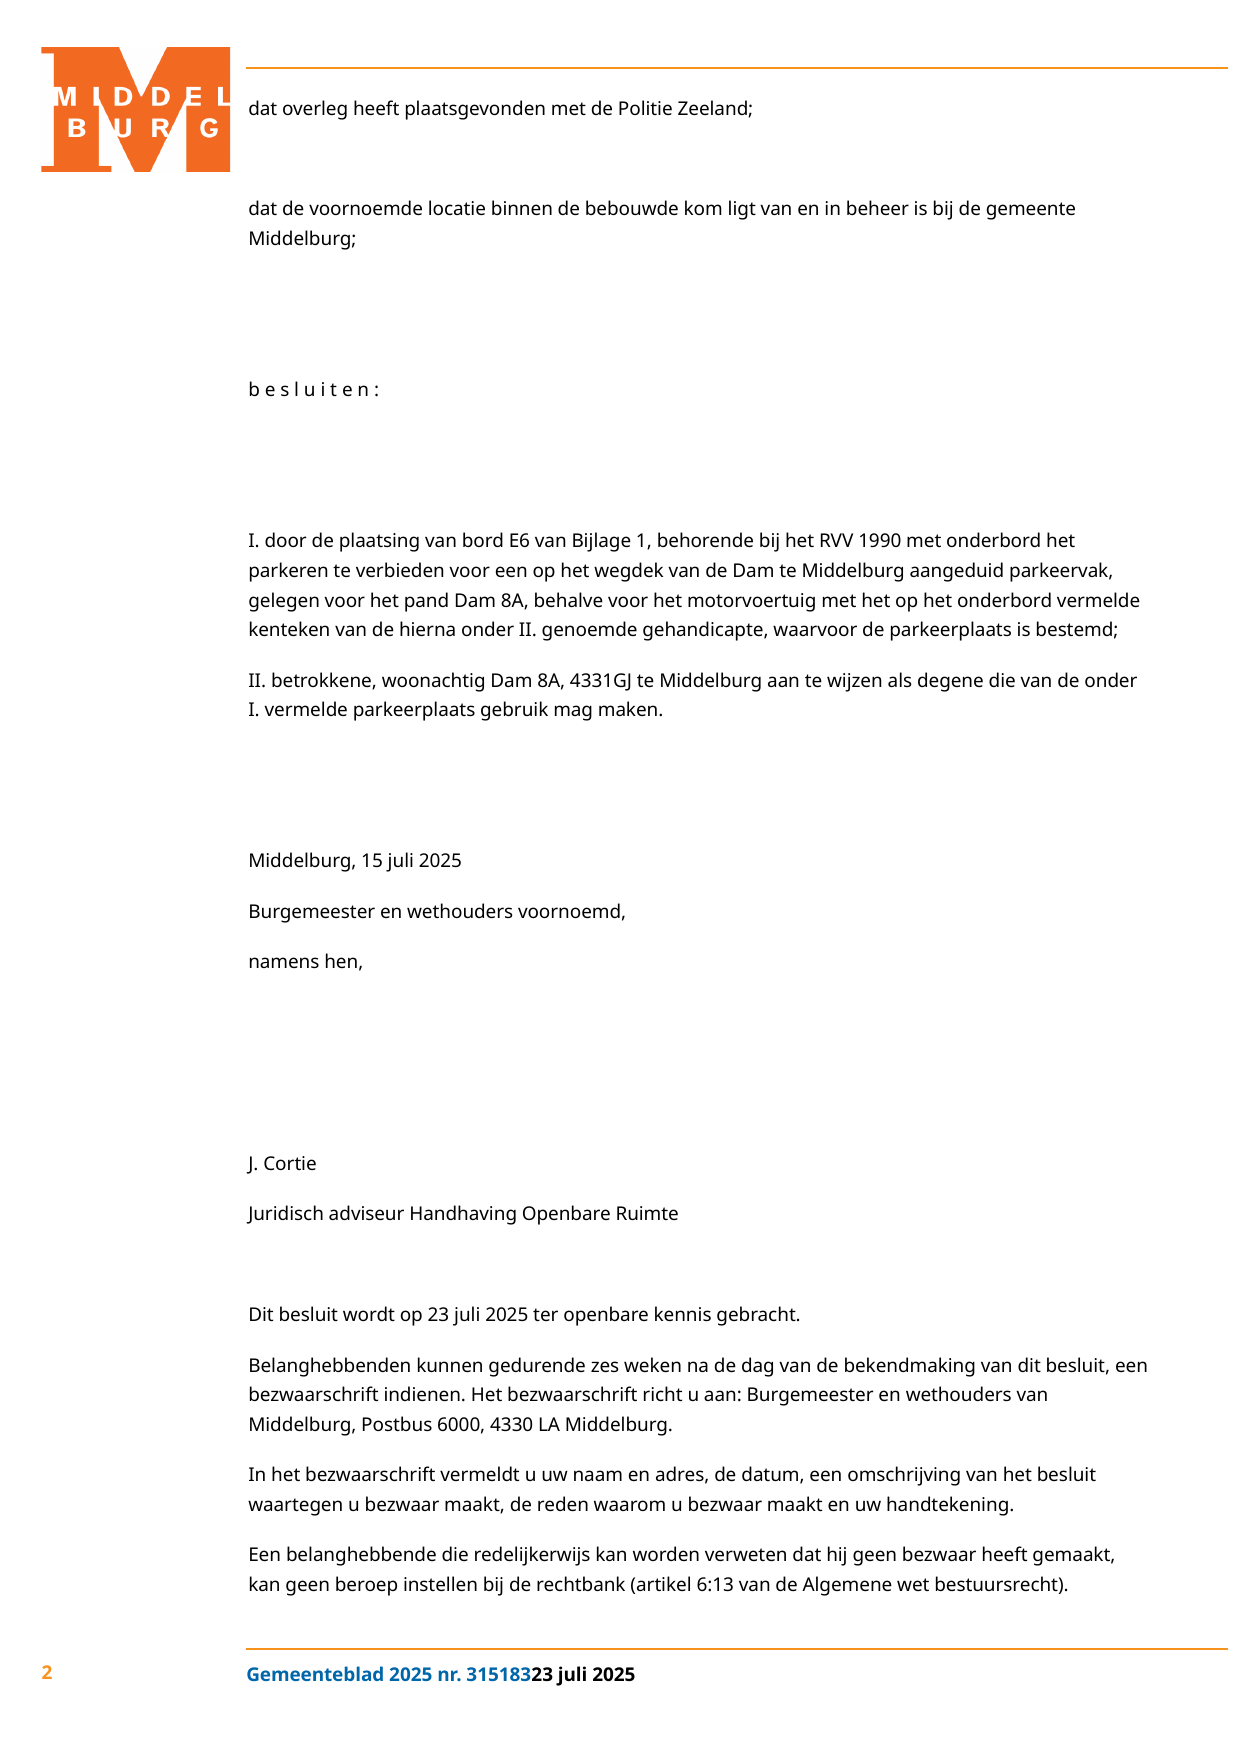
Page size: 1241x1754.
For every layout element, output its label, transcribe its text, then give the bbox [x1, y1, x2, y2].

text Burgemeester en wethouders voornoemd, [248, 898, 1152, 924]
text dat overleg heeft plaatsgevonden met de Politie Zeeland; [248, 95, 1152, 121]
text Een belanghebbende die redelijkerwijs kan worden verweten dat hij geen bezwaar heeft gemaakt, kan geen beroep instellen bij de rechtbank (artikel 6:13 van de Algemene wet bestuursrecht). [248, 1541, 1152, 1597]
text dat de voornoemde locatie binnen de bebouwde kom ligt van en in beheer is bij de gemeente Middelburg; [248, 196, 1152, 251]
text In het bezwaarschrift vermeldt u uw naam en adres, de datum, een omschrijving van het besluit waartegen u bezwaar maakt, de reden waarom u bezwaar maakt en uw handtekening. [248, 1461, 1152, 1517]
text Dit besluit wordt op 23 juli 2025 ter openbare kennis gebracht. [248, 1301, 1152, 1327]
text J. Cortie [248, 1150, 1152, 1176]
text b e s l u i t e n : [248, 376, 1152, 402]
text I. door de plaatsing van bord E6 van Bijlage 1, behorende bij het RVV 1990 met onderbord het parkeren te verbieden voor een op het wegdek van de Dam te Middelburg aangeduid parkeervak, gelegen voor het pand Dam 8A, behalve voor het motorvoertuig met het op het onderbord vermelde kenteken van de hierna onder II. genoemde gehandicapte, waarvoor de parkeerplaats is bestemd; [248, 528, 1152, 642]
picture [41, 47, 231, 172]
text Middelburg, 15 juli 2025 [248, 848, 1152, 873]
text Juridisch adviseur Handhaving Openbare Ruimte [248, 1201, 1152, 1226]
text II. betrokkene, woonachtig Dam 8A, 4331GJ te Middelburg aan te wijzen als degene die van de onder I. vermelde parkeerplaats gebruik mag maken. [248, 667, 1152, 722]
text namens hen, [248, 948, 1152, 974]
text Belanghebbenden kunnen gedurende zes weken na de dag van de bekendmaking van dit besluit, een bezwaarschrift indienen. Het bezwaarschrift richt u aan: Burgemeester en wethouders van Middelburg, Postbus 6000, 4330 LA Middelburg. [248, 1352, 1152, 1437]
